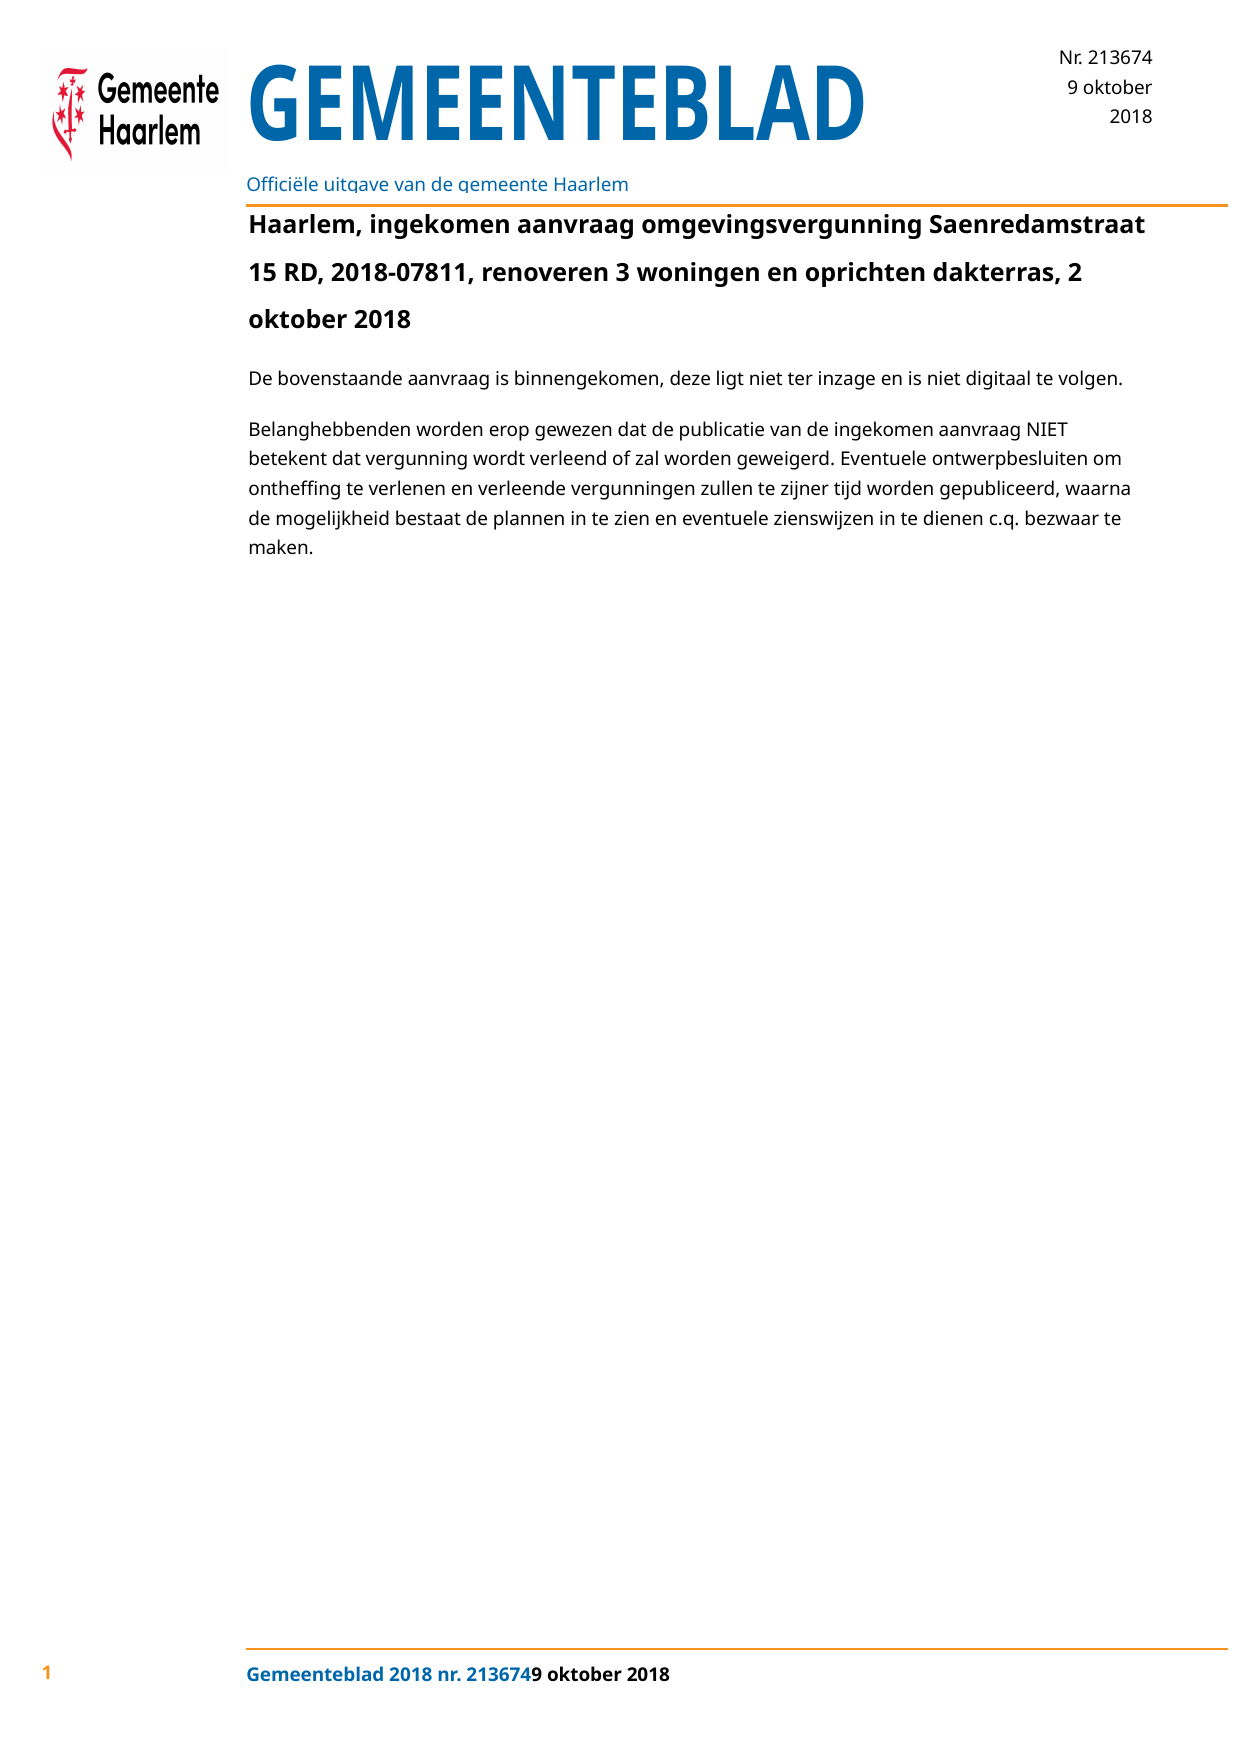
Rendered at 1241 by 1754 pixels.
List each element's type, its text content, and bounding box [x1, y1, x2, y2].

text De bovenstaande aanvraag is binnengekomen, deze ligt niet ter inzage en is niet digitaal te volgen. [248, 366, 1152, 391]
picture [41, 47, 231, 172]
text Belanghebbenden worden erop gewezen dat de publicatie van de ingekomen aanvraag NIET betekent dat vergunning wordt verleend of zal worden geweigerd. Eventuele ontwerpbesluiten om ontheffing te verlenen en verleende vergunningen zullen te zijner tijd worden gepubliceerd, waarna de mogelijkheid bestaat de plannen in te zien en eventuele zienswijzen in te dienen c.q. bezwaar te maken. [248, 416, 1152, 560]
text Haarlem, ingekomen aanvraag omgevingsvergunning Saenredamstraat 15 RD, 2018-07811, renoveren 3 woningen en oprichten dakterras, 2 oktober 2018 [248, 207, 1152, 336]
